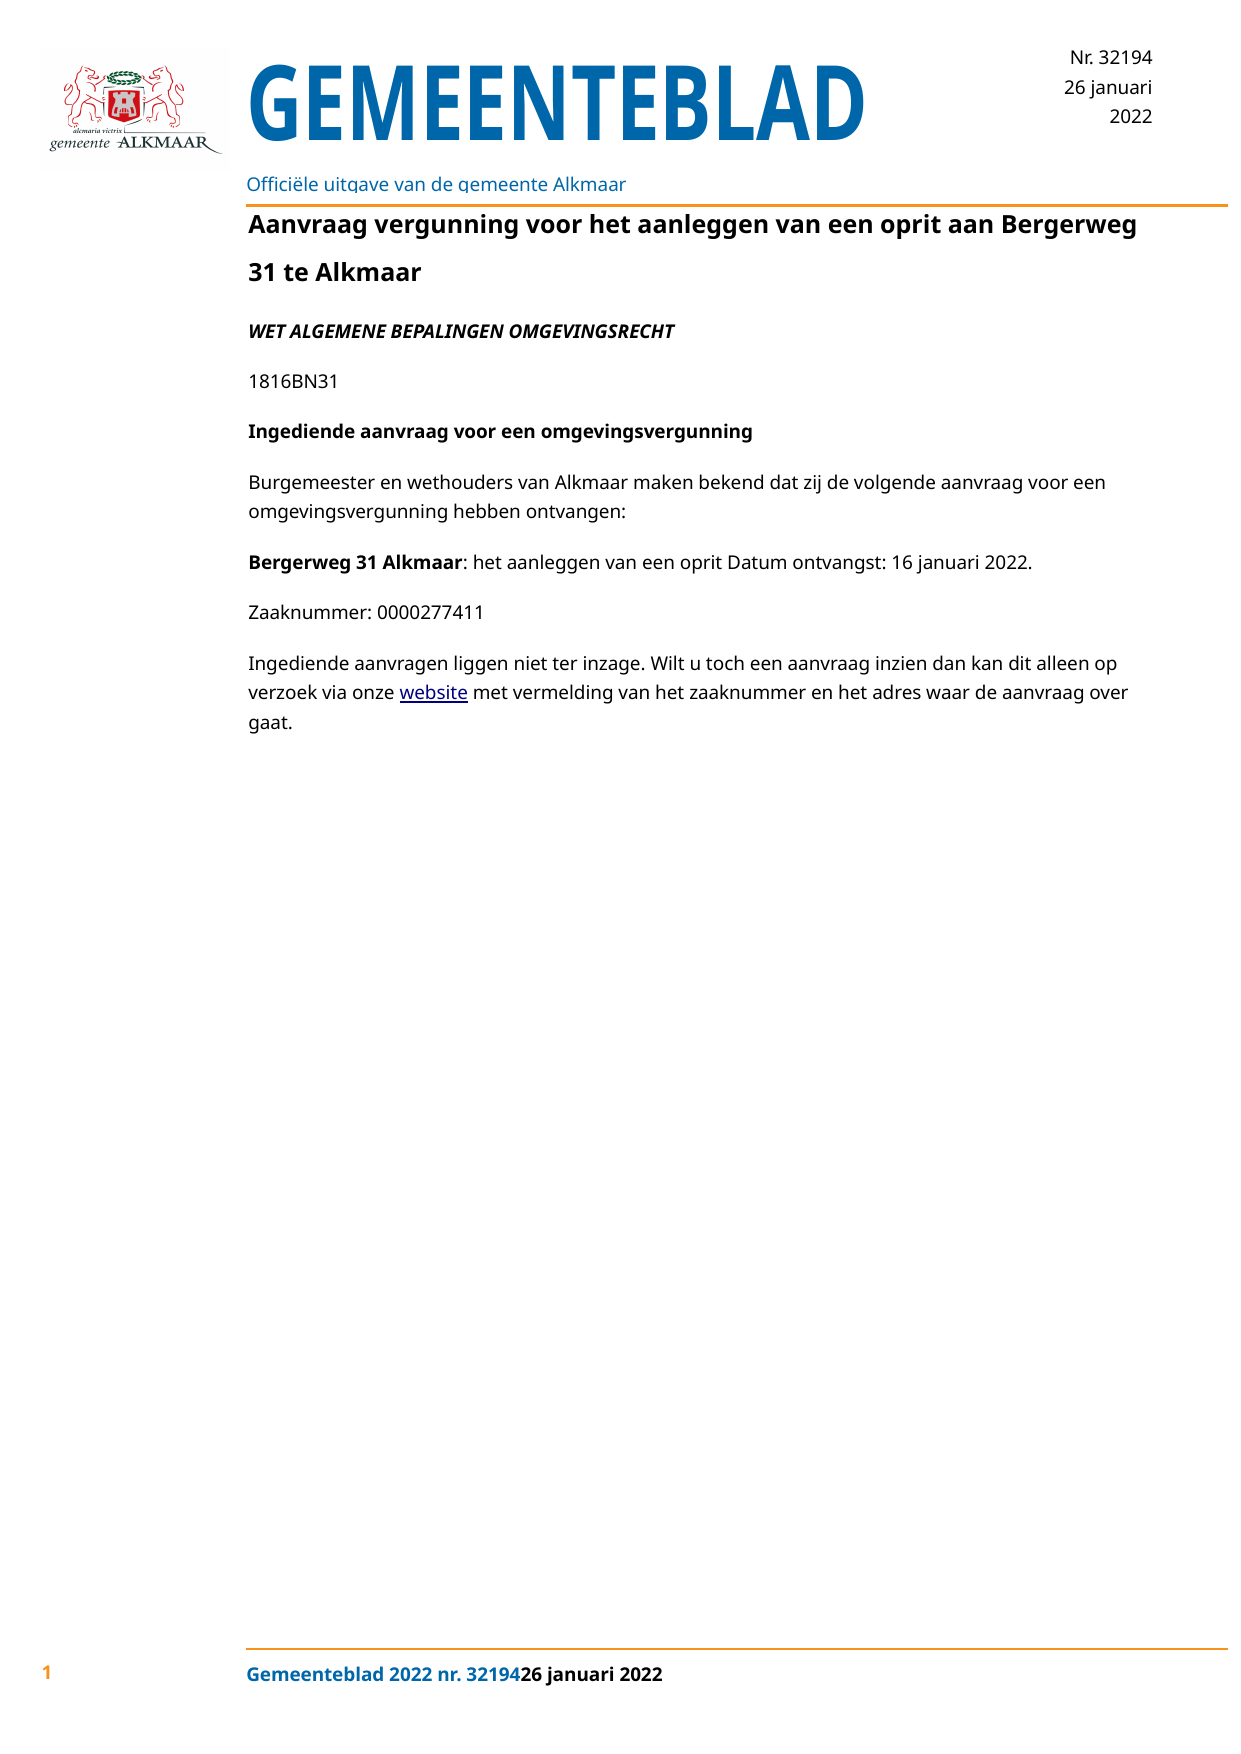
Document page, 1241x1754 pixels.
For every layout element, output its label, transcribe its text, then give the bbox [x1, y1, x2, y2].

text Burgemeester en wethouders van Alkmaar maken bekend dat zij de volgende aanvraag voor een omgevingsvergunning hebben ontvangen: [248, 469, 1152, 524]
text Zaaknummer: 0000277411 [248, 599, 1152, 625]
text Bergerweg 31 Alkmaar: het aanleggen van een oprit Datum ontvangst: 16 januari 2022. [248, 549, 1152, 575]
text Aanvraag vergunning voor het aanleggen van een oprit aan Bergerweg 31 te Alkmaar [248, 207, 1152, 288]
text WET ALGEMENE BEPALINGEN OMGEVINGSRECHT [248, 318, 1152, 344]
text Ingediende aanvraag voor een omgevingsvergunning [248, 419, 1152, 444]
text Ingediende aanvragen liggen niet ter inzage. Wilt u toch een aanvraag inzien dan kan dit alleen op verzoek via onze website met vermelding van het zaaknummer en het adres waar de aanvraag over gaat. [248, 650, 1152, 735]
picture [41, 47, 231, 172]
text 1816BN31 [248, 368, 1152, 394]
